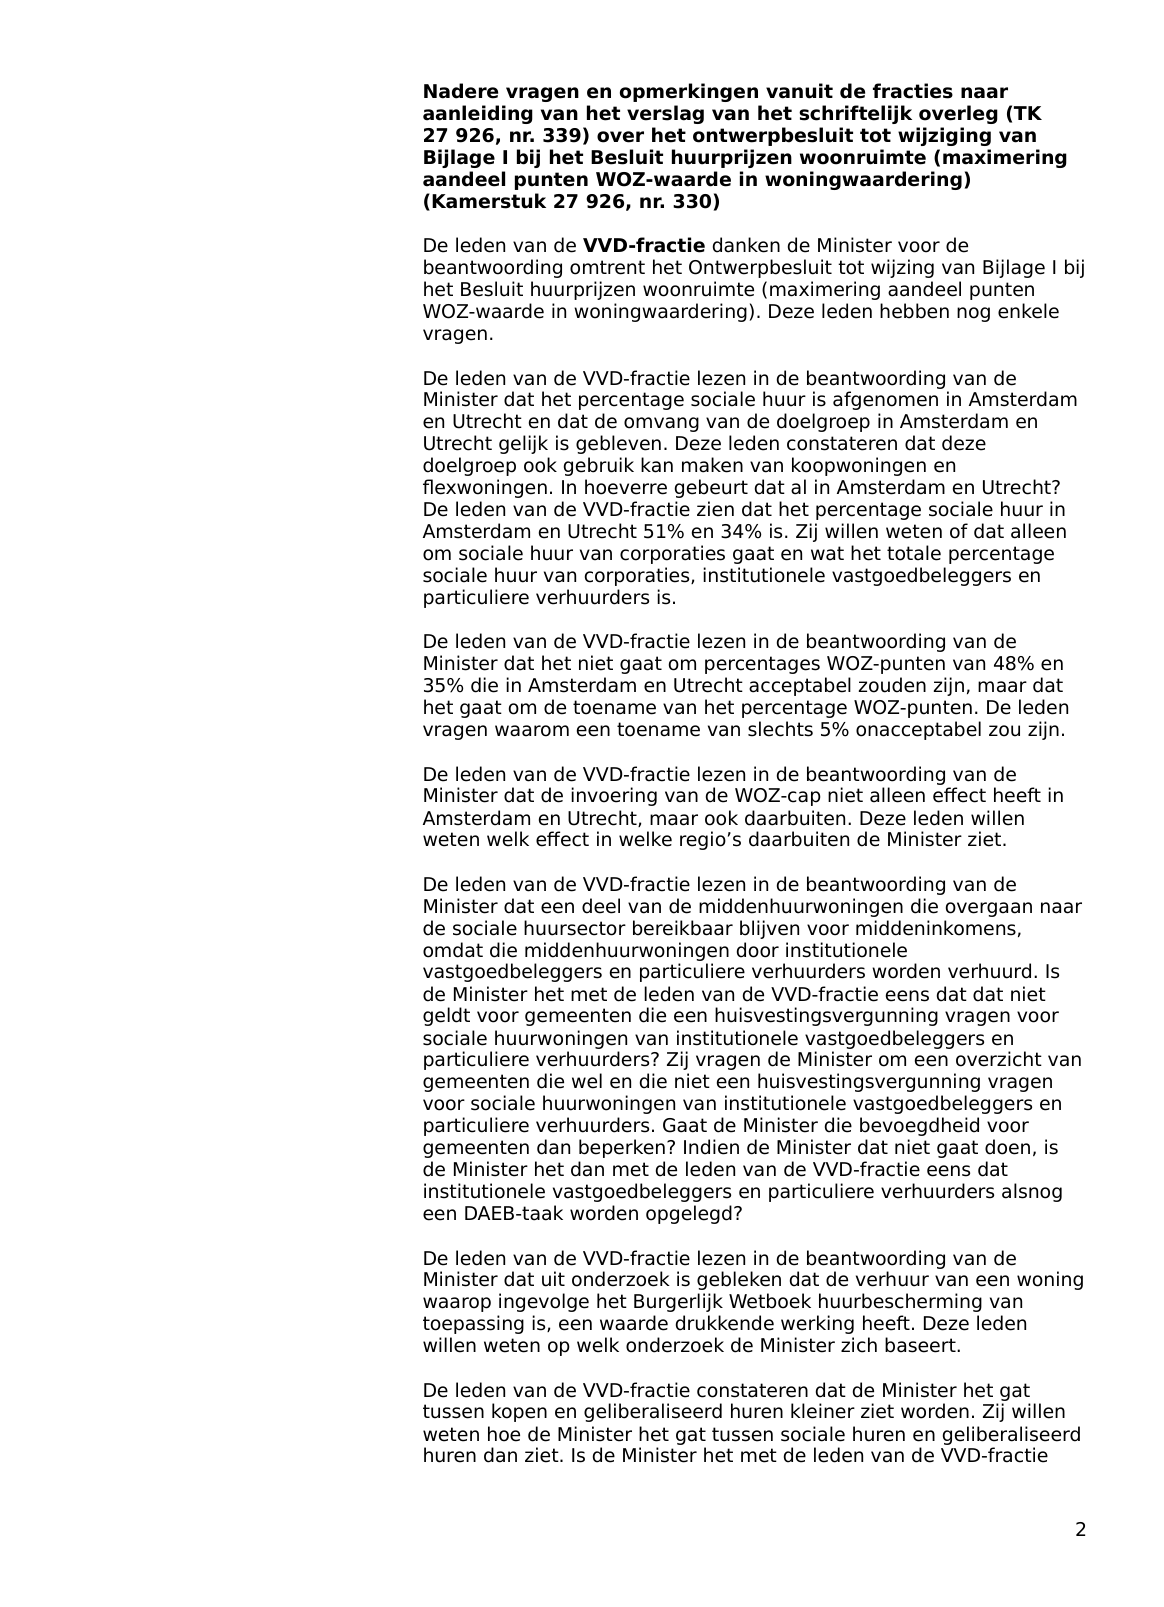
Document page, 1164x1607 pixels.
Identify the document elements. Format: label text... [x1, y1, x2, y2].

text De leden van de VVD-fractie lezen in de beantwoording van de Minister dat de invoering van de WOZ-cap niet alleen effect heeft in Amsterdam en Utrecht, maar ook daarbuiten. Deze leden willen weten welk effect in welke regio’s daarbuiten de Minister ziet. [422, 763, 1087, 851]
subtitle Nadere vragen en opmerkingen vanuit de fracties naar aanleiding van het verslag van het schriftelijk overleg (TK 27 926, nr. 339) over het ontwerpbesluit tot wijziging van Bijlage I bij het Besluit huurprijzen woonruimte (maximering aandeel punten WOZ-waarde in woningwaardering) (Kamerstuk 27 926, nr. 330) [422, 81, 1087, 213]
text De leden van de VVD-fractie lezen in de beantwoording van de Minister dat het percentage sociale huur is afgenomen in Amsterdam en Utrecht en dat de omvang van de doelgroep in Amsterdam en Utrecht gelijk is gebleven. Deze leden constateren dat deze doelgroep ook gebruik kan maken van koopwoningen en flexwoningen. In hoeverre gebeurt dat al in Amsterdam en Utrecht? De leden van de VVD-fractie zien dat het percentage sociale huur in Amsterdam en Utrecht 51% en 34% is. Zij willen weten of dat alleen om sociale huur van corporaties gaat en wat het totale percentage sociale huur van corporaties, institutionele vastgoedbeleggers en particuliere verhuurders is. [422, 367, 1087, 609]
text De leden van de VVD-fractie danken de Minister voor de beantwoording omtrent het Ontwerpbesluit tot wijzing van Bijlage I bij het Besluit huurprijzen woonruimte (maximering aandeel punten WOZ-waarde in woningwaardering). Deze leden hebben nog enkele vragen. [422, 235, 1087, 345]
text De leden van de VVD-fractie lezen in de beantwoording van de Minister dat een deel van de middenhuurwoningen die overgaan naar de sociale huursector bereikbaar blijven voor middeninkomens, omdat die middenhuurwoningen door institutionele vastgoedbeleggers en particuliere verhuurders worden verhuurd. Is de Minister het met de leden van de VVD-fractie eens dat dat niet geldt voor gemeenten die een huisvestingsvergunning vragen voor sociale huurwoningen van institutionele vastgoedbeleggers en particuliere verhuurders? Zij vragen de Minister om een overzicht van gemeenten die wel en die niet een huisvestingsvergunning vragen voor sociale huurwoningen van institutionele vastgoedbeleggers en particuliere verhuurders. Gaat de Minister die bevoegdheid voor gemeenten dan beperken? Indien de Minister dat niet gaat doen, is de Minister het dan met de leden van de VVD-fractie eens dat institutionele vastgoedbeleggers en particuliere verhuurders alsnog een DAEB-taak worden opgelegd? [422, 873, 1087, 1225]
text De leden van de VVD-fractie lezen in de beantwoording van de Minister dat het niet gaat om percentages WOZ-punten van 48% en 35% die in Amsterdam en Utrecht acceptabel zouden zijn, maar dat het gaat om de toename van het percentage WOZ-punten. De leden vragen waarom een toename van slechts 5% onacceptabel zou zijn. [422, 631, 1087, 741]
text De leden van de VVD-fractie lezen in de beantwoording van de Minister dat uit onderzoek is gebleken dat de verhuur van een woning waarop ingevolge het Burgerlijk Wetboek huurbescherming van toepassing is, een waarde drukkende werking heeft. Deze leden willen weten op welk onderzoek de Minister zich baseert. [422, 1247, 1087, 1357]
text De leden van de VVD-fractie constateren dat de Minister het gat tussen kopen en geliberaliseerd huren kleiner ziet worden. Zij willen weten hoe de Minister het gat tussen sociale huren en geliberaliseerd huren dan ziet. Is de Minister het met de leden van de VVD-fractie [422, 1379, 1087, 1467]
